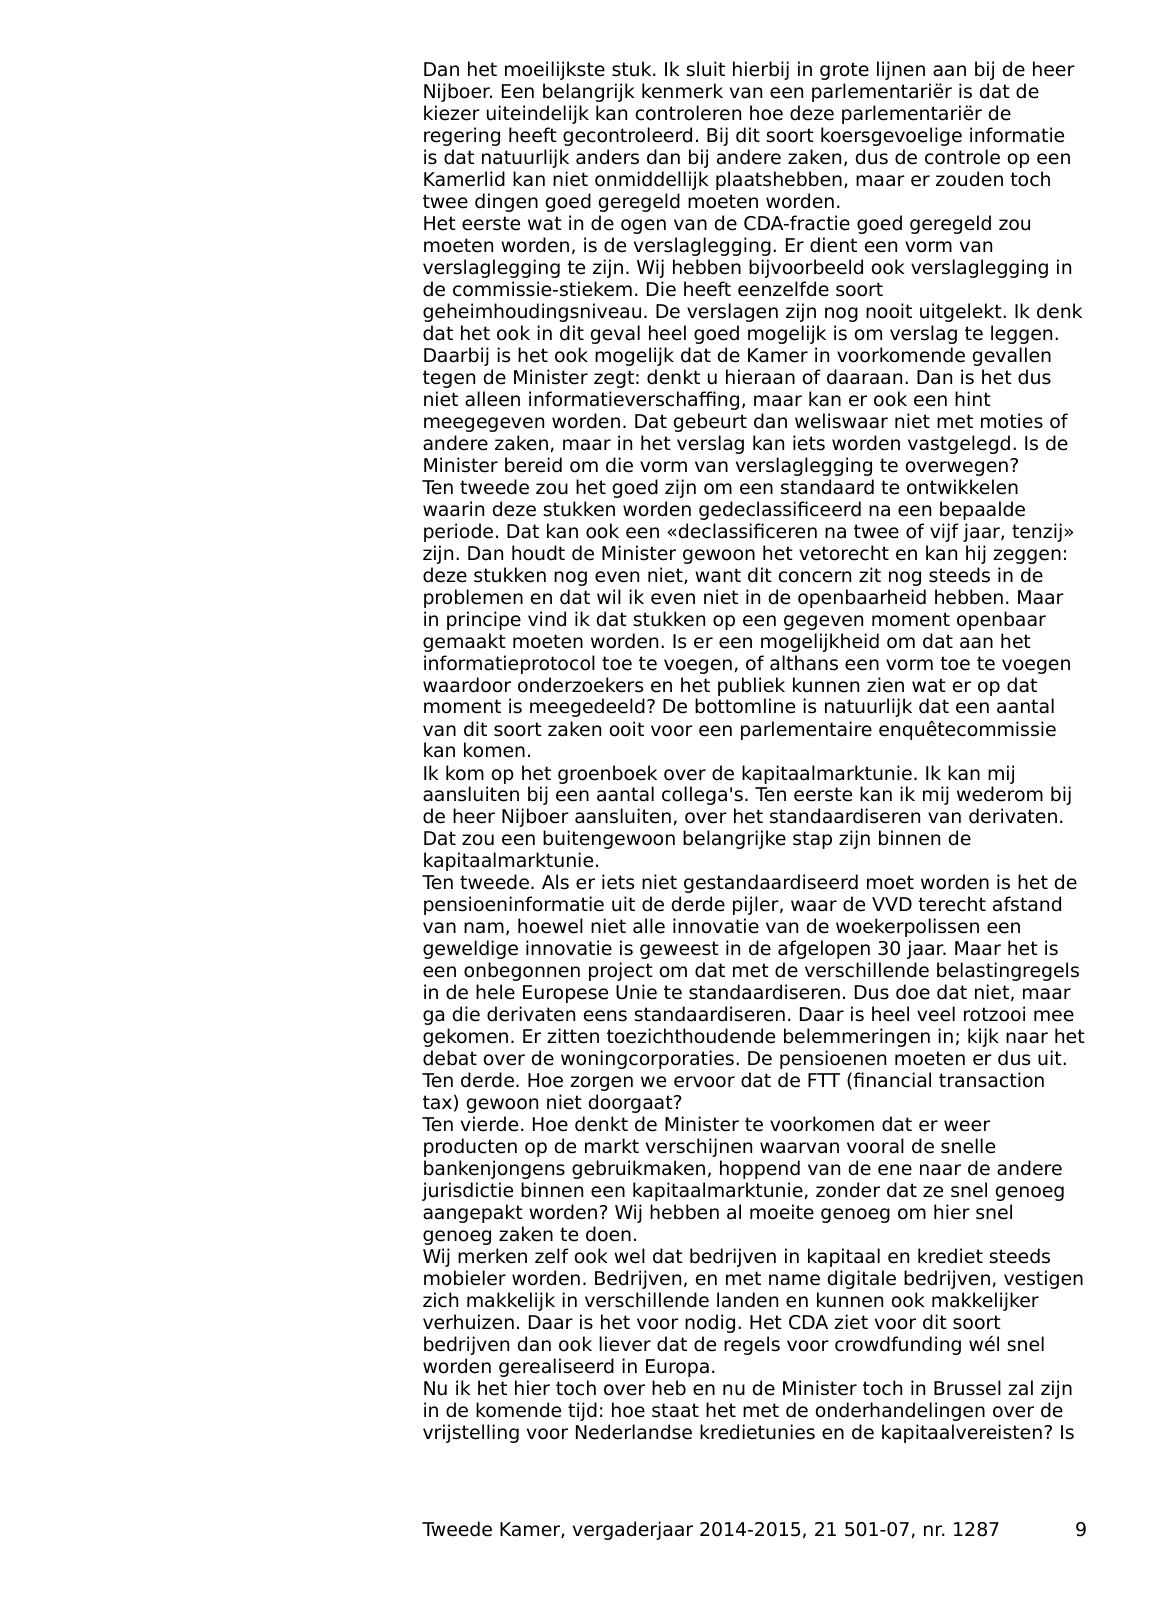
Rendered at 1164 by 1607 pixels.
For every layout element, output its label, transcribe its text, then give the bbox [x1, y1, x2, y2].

text Ten tweede. Als er iets niet gestandaardiseerd moet worden is het de pensioeninformatie uit de derde pijler, waar de VVD terecht afstand van nam, hoewel niet alle innovatie van de woekerpolissen een geweldige innovatie is geweest in de afgelopen 30 jaar. Maar het is een onbegonnen project om dat met de verschillende belastingregels in de hele Europese Unie te standaardiseren. Dus doe dat niet, maar ga die derivaten eens standaardiseren. Daar is heel veel rotzooi mee gekomen. Er zitten toezichthoudende belemmeringen in; kijk naar het debat over de woningcorporaties. De pensioenen moeten er dus uit. [422, 872, 1087, 1070]
text Wij merken zelf ook wel dat bedrijven in kapitaal en krediet steeds mobieler worden. Bedrijven, en met name digitale bedrijven, vestigen zich makkelijk in verschillende landen en kunnen ook makkelijker verhuizen. Daar is het voor nodig. Het CDA ziet voor dit soort bedrijven dan ook liever dat de regels voor crowdfunding wél snel worden gerealiseerd in Europa. [422, 1246, 1087, 1378]
text Dan het moeilijkste stuk. Ik sluit hierbij in grote lijnen aan bij de heer Nijboer. Een belangrijk kenmerk van een parlementariër is dat de kiezer uiteindelijk kan controleren hoe deze parlementariër de regering heeft gecontroleerd. Bij dit soort koersgevoelige informatie is dat natuurlijk anders dan bij andere zaken, dus de controle op een Kamerlid kan niet onmiddellijk plaatshebben, maar er zouden toch twee dingen goed geregeld moeten worden. [422, 59, 1087, 213]
text Ik kom op het groenboek over de kapitaalmarktunie. Ik kan mij aansluiten bij een aantal collega's. Ten eerste kan ik mij wederom bij de heer Nijboer aansluiten, over het standaardiseren van derivaten. Dat zou een buitengewoon belangrijke stap zijn binnen de kapitaalmarktunie. [422, 762, 1087, 872]
text Ten tweede zou het goed zijn om een standaard te ontwikkelen waarin deze stukken worden gedeclassificeerd na een bepaalde periode. Dat kan ook een «declassificeren na twee of vijf jaar, tenzij» zijn. Dan houdt de Minister gewoon het vetorecht en kan hij zeggen: deze stukken nog even niet, want dit concern zit nog steeds in de problemen en dat wil ik even niet in de openbaarheid hebben. Maar in principe vind ik dat stukken op een gegeven moment openbaar gemaakt moeten worden. Is er een mogelijkheid om dat aan het informatieprotocol toe te voegen, of althans een vorm toe te voegen waardoor onderzoekers en het publiek kunnen zien wat er op dat moment is meegedeeld? De bottomline is natuurlijk dat een aantal van dit soort zaken ooit voor een parlementaire enquêtecommissie kan komen. [422, 477, 1087, 762]
text Nu ik het hier toch over heb en nu de Minister toch in Brussel zal zijn in de komende tijd: hoe staat het met de onderhandelingen over de vrijstelling voor Nederlandse kredietunies en de kapitaalvereisten? Is [422, 1378, 1087, 1444]
text Ten derde. Hoe zorgen we ervoor dat de FTT (financial transaction tax) gewoon niet doorgaat? [422, 1070, 1087, 1114]
text Ten vierde. Hoe denkt de Minister te voorkomen dat er weer producten op de markt verschijnen waarvan vooral de snelle bankenjongens gebruikmaken, hoppend van de ene naar de andere jurisdictie binnen een kapitaalmarktunie, zonder dat ze snel genoeg aangepakt worden? Wij hebben al moeite genoeg om hier snel genoeg zaken te doen. [422, 1114, 1087, 1246]
text Het eerste wat in de ogen van de CDA-fractie goed geregeld zou moeten worden, is de verslaglegging. Er dient een vorm van verslaglegging te zijn. Wij hebben bijvoorbeeld ook verslaglegging in de commissie-stiekem. Die heeft eenzelfde soort geheimhoudingsniveau. De verslagen zijn nog nooit uitgelekt. Ik denk dat het ook in dit geval heel goed mogelijk is om verslag te leggen. Daarbij is het ook mogelijk dat de Kamer in voorkomende gevallen tegen de Minister zegt: denkt u hieraan of daaraan. Dan is het dus niet alleen informatieverschaffing, maar kan er ook een hint meegegeven worden. Dat gebeurt dan weliswaar niet met moties of andere zaken, maar in het verslag kan iets worden vastgelegd. Is de Minister bereid om die vorm van verslaglegging te overwegen? [422, 213, 1087, 477]
